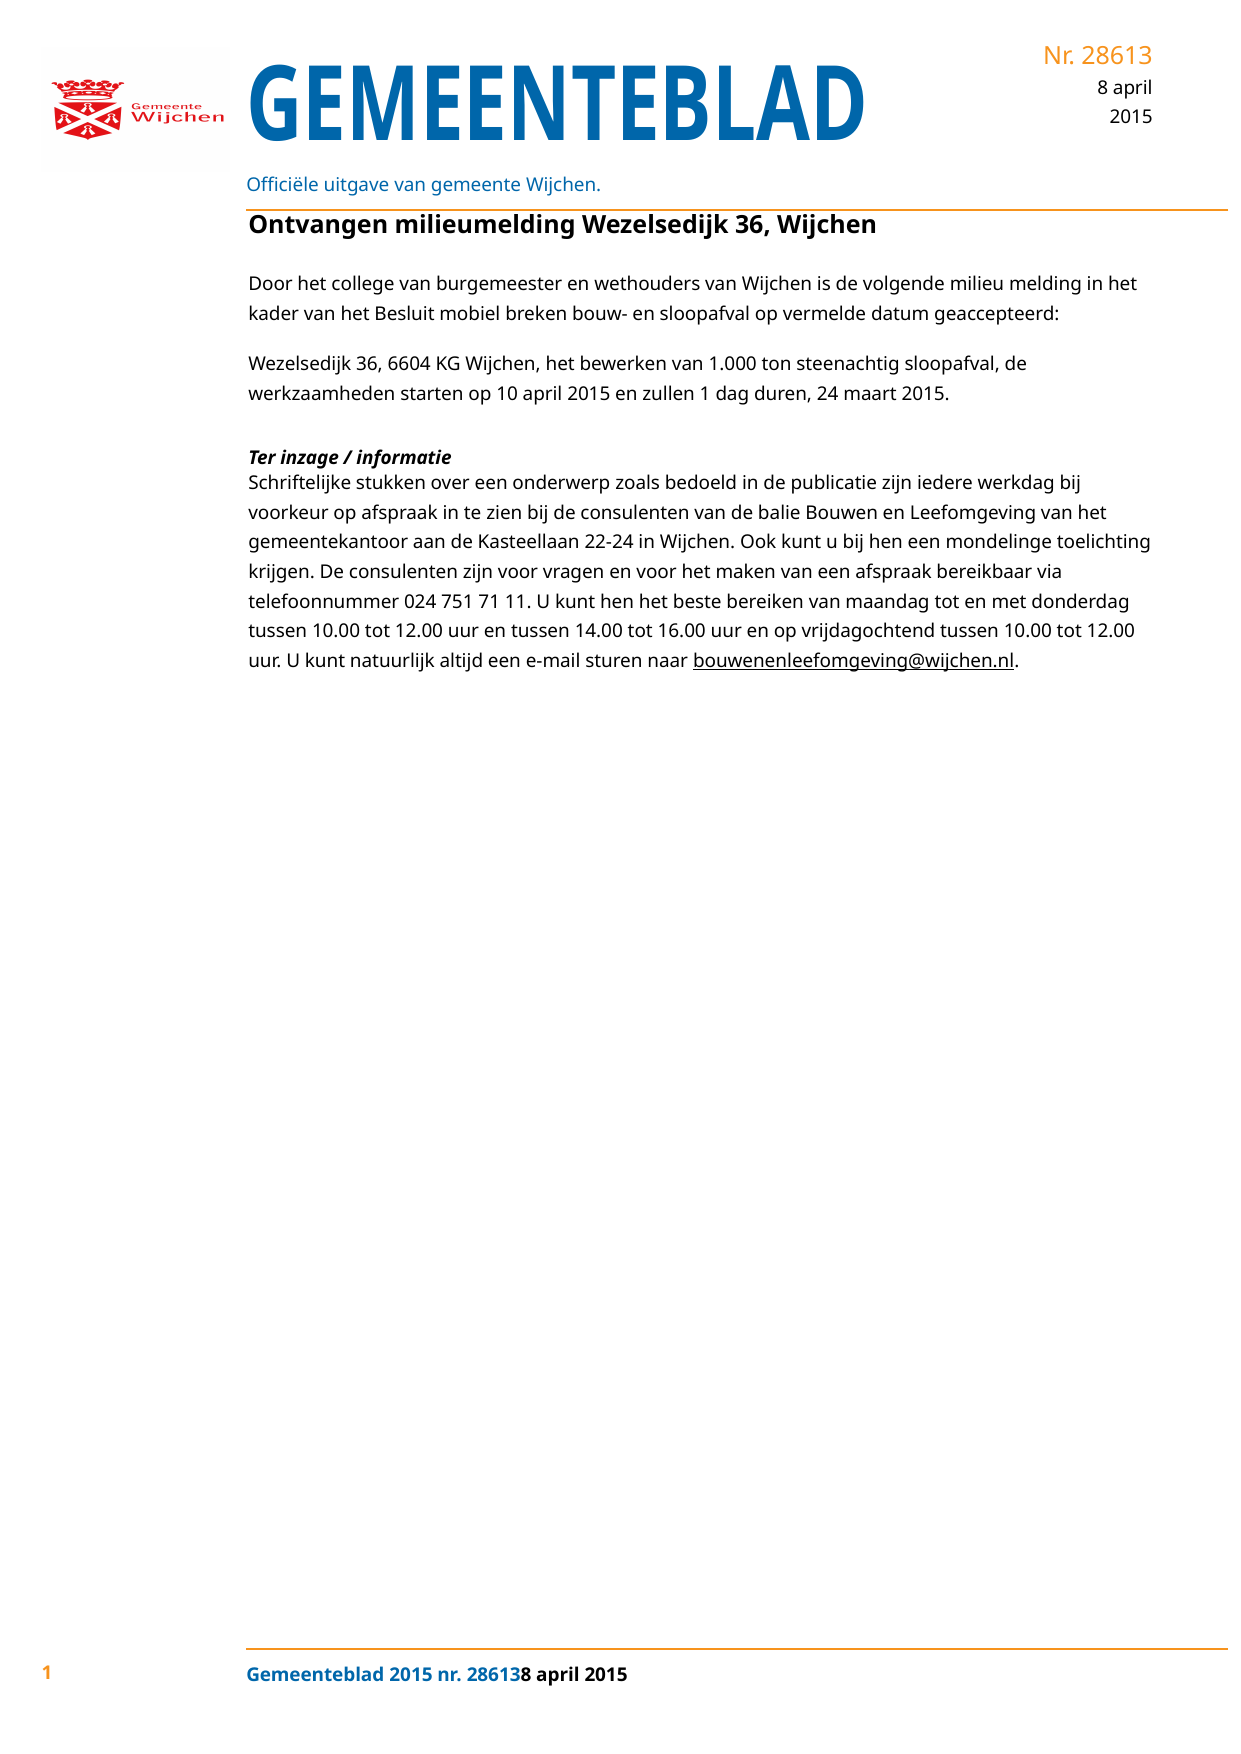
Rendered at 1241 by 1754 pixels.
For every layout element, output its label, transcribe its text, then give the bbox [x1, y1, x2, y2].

text Door het college van burgemeester en wethouders van Wijchen is de volgende milieu melding in het kader van het Besluit mobiel breken bouw- en sloopafval op vermelde datum geaccepteerd: [248, 270, 1152, 326]
text Schriftelijke stukken over een onderwerp zoals bedoeld in de publicatie zijn iedere werkdag bij voorkeur op afspraak in te zien bij de consulenten van de balie Bouwen en Leefomgeving van het gemeentekantoor aan de Kasteellaan 22-24 in Wijchen. Ook kunt u bij hen een mondelinge toelichting krijgen. De consulenten zijn voor vragen en voor het maken van een afspraak bereikbaar via telefoonnummer 024 751 71 11. U kunt hen het beste bereiken van maandag tot en met donderdag tussen 10.00 tot 12.00 uur en tussen 14.00 tot 16.00 uur en op vrijdagochtend tussen 10.00 tot 12.00 uur. U kunt natuurlijk altijd een e-mail sturen naar bouwenenleefomgeving@wijchen.nl. [248, 469, 1152, 673]
picture [41, 47, 231, 172]
text Ontvangen milieumelding Wezelsedijk 36, Wijchen [248, 211, 1152, 241]
text Ter inzage / informatie [248, 444, 1152, 469]
text Wezelsedijk 36, 6604 KG Wijchen, het bewerken van 1.000 ton steenachtig sloopafval, de werkzaamheden starten op 10 april 2015 en zullen 1 dag duren, 24 maart 2015. [248, 350, 1152, 406]
